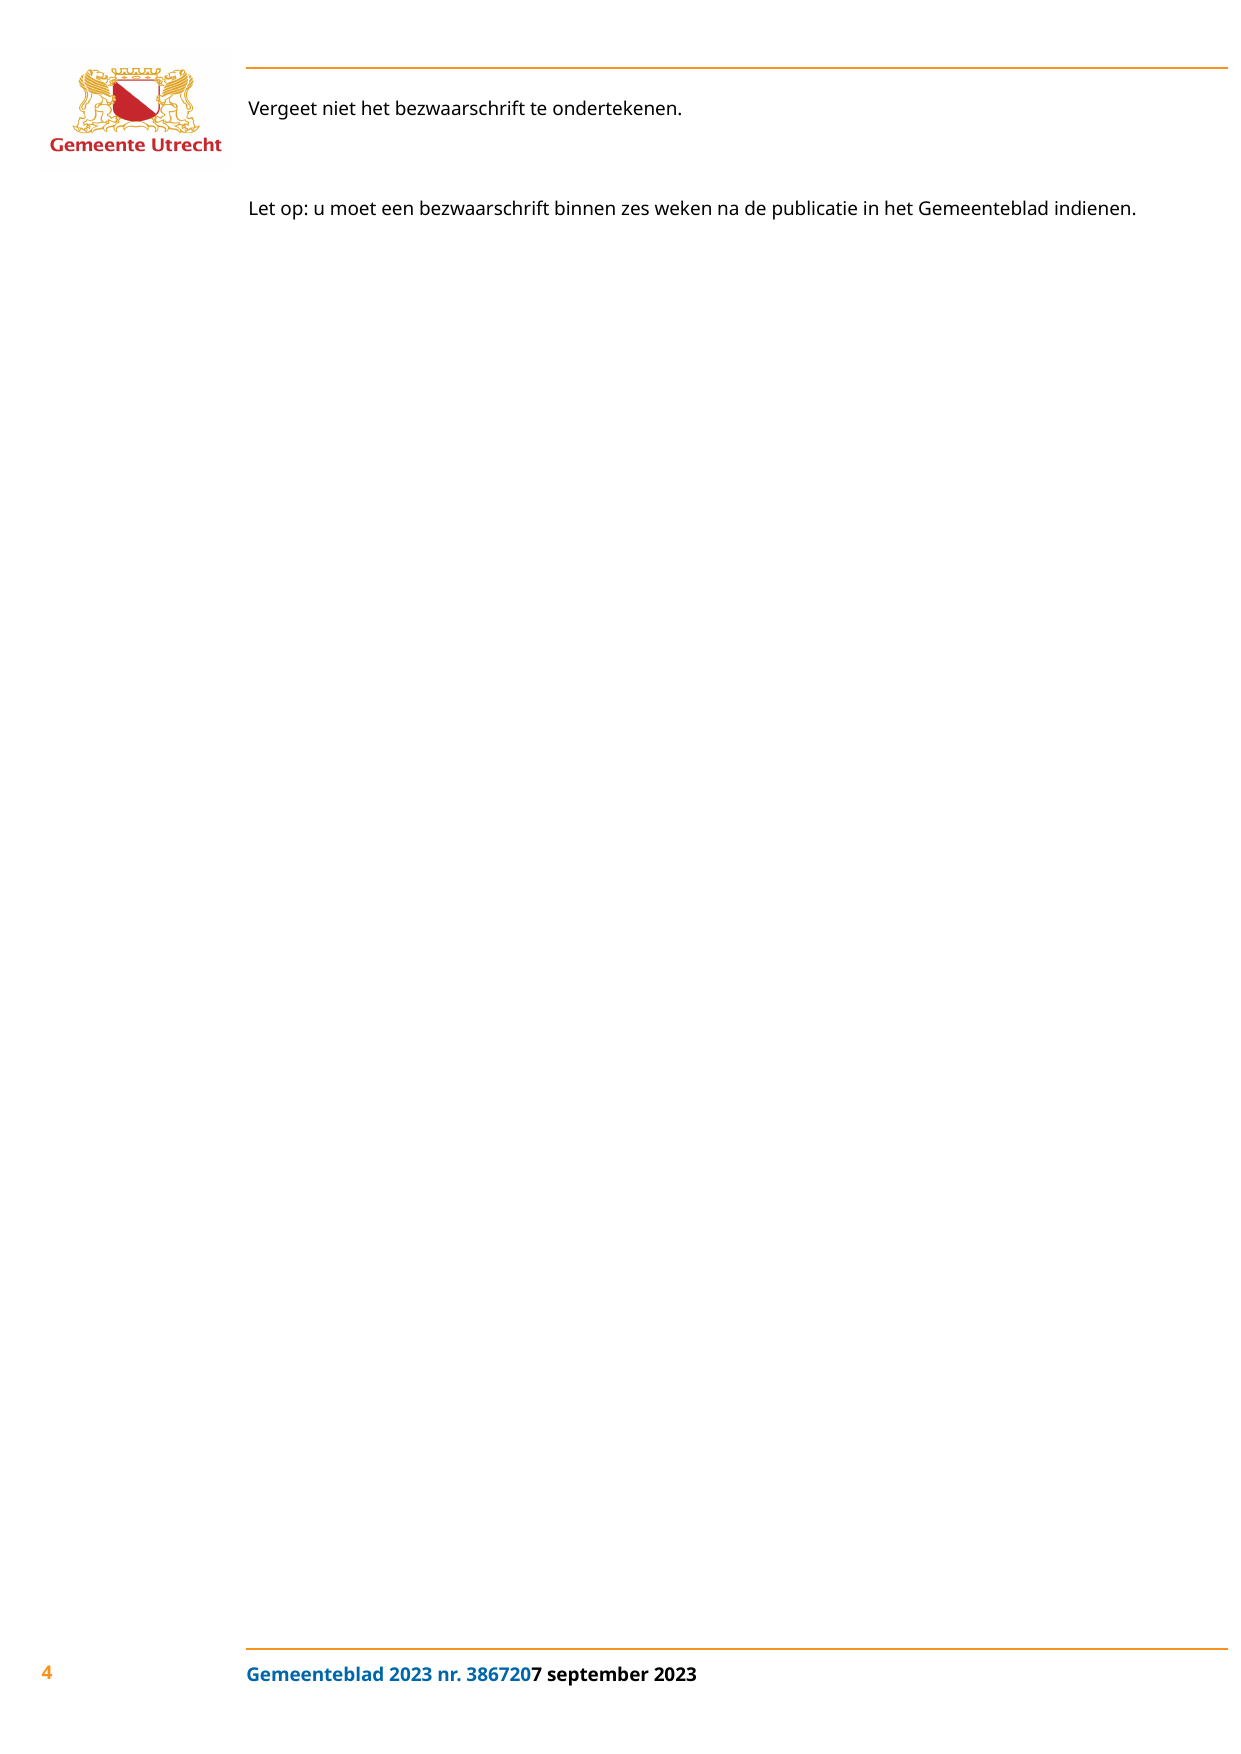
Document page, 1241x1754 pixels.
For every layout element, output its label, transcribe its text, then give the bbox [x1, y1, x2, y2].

text Vergeet niet het bezwaarschrift te ondertekenen. [248, 95, 1152, 121]
picture [41, 47, 231, 172]
text Let op: u moet een bezwaarschrift binnen zes weken na de publicatie in het Gemeenteblad indienen. [248, 196, 1152, 221]
